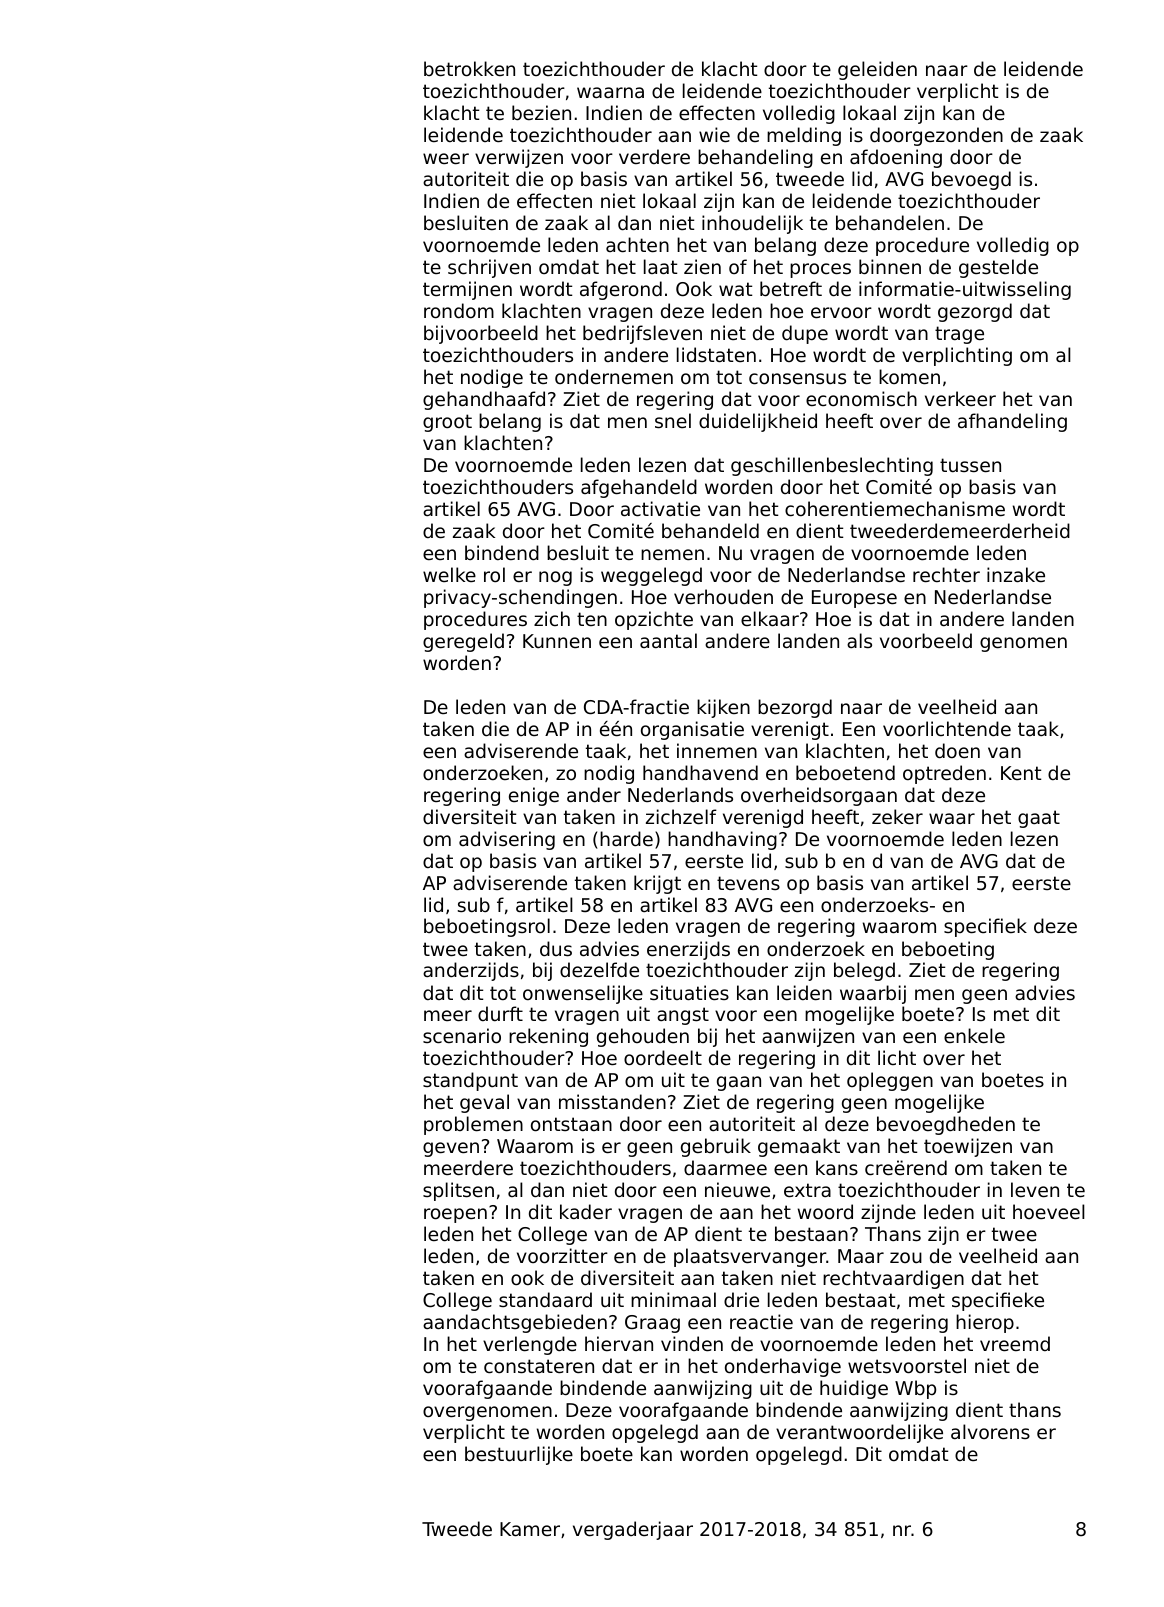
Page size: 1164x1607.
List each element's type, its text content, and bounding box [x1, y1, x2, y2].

text betrokken toezichthouder de klacht door te geleiden naar de leidende toezichthouder, waarna de leidende toezichthouder verplicht is de klacht te bezien. Indien de effecten volledig lokaal zijn kan de leidende toezichthouder aan wie de melding is doorgezonden de zaak weer verwijzen voor verdere behandeling en afdoening door de autoriteit die op basis van artikel 56, tweede lid, AVG bevoegd is. Indien de effecten niet lokaal zijn kan de leidende toezichthouder besluiten de zaak al dan niet inhoudelijk te behandelen. De voornoemde leden achten het van belang deze procedure volledig op te schrijven omdat het laat zien of het proces binnen de gestelde termijnen wordt afgerond. Ook wat betreft de informatie-uitwisseling rondom klachten vragen deze leden hoe ervoor wordt gezorgd dat bijvoorbeeld het bedrijfsleven niet de dupe wordt van trage toezichthouders in andere lidstaten. Hoe wordt de verplichting om al het nodige te ondernemen om tot consensus te komen, gehandhaafd? Ziet de regering dat voor economisch verkeer het van groot belang is dat men snel duidelijkheid heeft over de afhandeling van klachten? [422, 59, 1087, 455]
text In het verlengde hiervan vinden de voornoemde leden het vreemd om te constateren dat er in het onderhavige wetsvoorstel niet de voorafgaande bindende aanwijzing uit de huidige Wbp is overgenomen. Deze voorafgaande bindende aanwijzing dient thans verplicht te worden opgelegd aan de verantwoordelijke alvorens er een bestuurlijke boete kan worden opgelegd. Dit omdat de [422, 1334, 1087, 1466]
text De voornoemde leden lezen dat geschillenbeslechting tussen toezichthouders afgehandeld worden door het Comité op basis van artikel 65 AVG. Door activatie van het coherentiemechanisme wordt de zaak door het Comité behandeld en dient tweederdemeerderheid een bindend besluit te nemen. Nu vragen de voornoemde leden welke rol er nog is weggelegd voor de Nederlandse rechter inzake privacy-schendingen. Hoe verhouden de Europese en Nederlandse procedures zich ten opzichte van elkaar? Hoe is dat in andere landen geregeld? Kunnen een aantal andere landen als voorbeeld genomen worden? [422, 455, 1087, 674]
text De leden van de CDA-fractie kijken bezorgd naar de veelheid aan taken die de AP in één organisatie verenigt. Een voorlichtende taak, een adviserende taak, het innemen van klachten, het doen van onderzoeken, zo nodig handhavend en beboetend optreden. Kent de regering enige ander Nederlands overheidsorgaan dat deze diversiteit van taken in zichzelf verenigd heeft, zeker waar het gaat om advisering en (harde) handhaving? De voornoemde leden lezen dat op basis van artikel 57, eerste lid, sub b en d van de AVG dat de AP adviserende taken krijgt en tevens op basis van artikel 57, eerste lid, sub f, artikel 58 en artikel 83 AVG een onderzoeks- en beboetingsrol. Deze leden vragen de regering waarom specifiek deze twee taken, dus advies enerzijds en onderzoek en beboeting anderzijds, bij dezelfde toezichthouder zijn belegd. Ziet de regering dat dit tot onwenselijke situaties kan leiden waarbij men geen advies meer durft te vragen uit angst voor een mogelijke boete? Is met dit scenario rekening gehouden bij het aanwijzen van een enkele toezichthouder? Hoe oordeelt de regering in dit licht over het standpunt van de AP om uit te gaan van het opleggen van boetes in het geval van misstanden? Ziet de regering geen mogelijke problemen ontstaan door een autoriteit al deze bevoegdheden te geven? Waarom is er geen gebruik gemaakt van het toewijzen van meerdere toezichthouders, daarmee een kans creërend om taken te splitsen, al dan niet door een nieuwe, extra toezichthouder in leven te roepen? In dit kader vragen de aan het woord zijnde leden uit hoeveel leden het College van de AP dient te bestaan? Thans zijn er twee leden, de voorzitter en de plaatsvervanger. Maar zou de veelheid aan taken en ook de diversiteit aan taken niet rechtvaardigen dat het College standaard uit minimaal drie leden bestaat, met specifieke aandachtsgebieden? Graag een reactie van de regering hierop. [422, 697, 1087, 1334]
